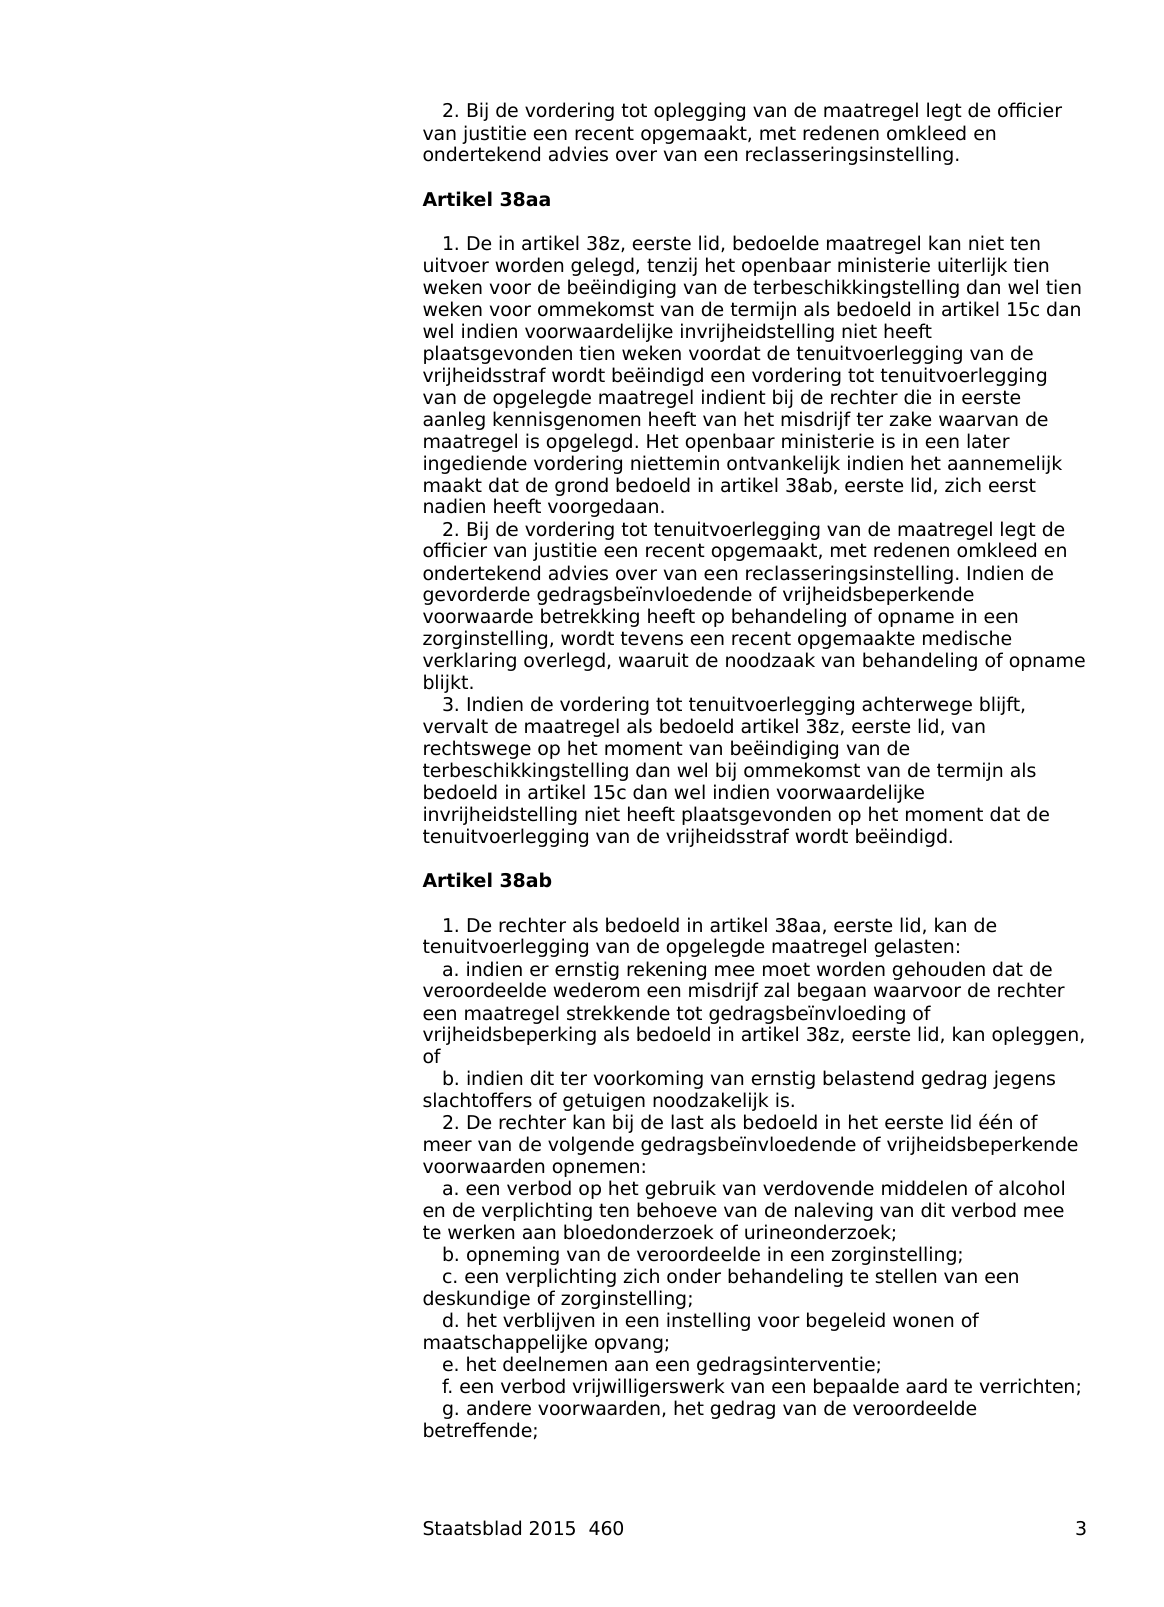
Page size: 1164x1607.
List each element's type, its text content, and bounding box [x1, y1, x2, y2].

text d. het verblijven in een instelling voor begeleid wonen of maatschappelijke opvang; [422, 1310, 1087, 1354]
text b. indien dit ter voorkoming van ernstig belastend gedrag jegens slachtoffers of getuigen noodzakelijk is. [422, 1068, 1087, 1112]
text g. andere voorwaarden, het gedrag van de veroordeelde betreffende; [422, 1398, 1087, 1442]
subtitle Artikel 38ab [422, 870, 1087, 892]
text e. het deelnemen aan een gedragsinterventie; [422, 1354, 1087, 1376]
text b. opneming van de veroordeelde in een zorginstelling; [422, 1244, 1087, 1266]
text a. een verbod op het gebruik van verdovende middelen of alcohol en de verplichting ten behoeve van de naleving van dit verbod mee te werken aan bloedonderzoek of urineonderzoek; [422, 1178, 1087, 1244]
text a. indien er ernstig rekening mee moet worden gehouden dat de veroordeelde wederom een misdrijf zal begaan waarvoor de rechter een maatregel strekkende tot gedragsbeïnvloeding of vrijheidsbeperking als bedoeld in artikel 38z, eerste lid, kan opleggen, of [422, 958, 1087, 1068]
text 2. Bij de vordering tot tenuitvoerlegging van de maatregel legt de officier van justitie een recent opgemaakt, met redenen omkleed en ondertekend advies over van een reclasseringsinstelling. Indien de gevorderde gedragsbeïnvloedende of vrijheidsbeperkende voorwaarde betrekking heeft op behandeling of opname in een zorginstelling, wordt tevens een recent opgemaakte medische verklaring overlegd, waaruit de noodzaak van behandeling of opname blijkt. [422, 518, 1087, 694]
text 3. Indien de vordering tot tenuitvoerlegging achterwege blijft, vervalt de maatregel als bedoeld artikel 38z, eerste lid, van rechtswege op het moment van beëindiging van de terbeschikkingstelling dan wel bij ommekomst van de termijn als bedoeld in artikel 15c dan wel indien voorwaardelijke invrijheidstelling niet heeft plaatsgevonden op het moment dat de tenuitvoerlegging van de vrijheidsstraf wordt beëindigd. [422, 694, 1087, 848]
text 1. De rechter als bedoeld in artikel 38aa, eerste lid, kan de tenuitvoerlegging van de opgelegde maatregel gelasten: [422, 914, 1087, 958]
text c. een verplichting zich onder behandeling te stellen van een deskundige of zorginstelling; [422, 1266, 1087, 1310]
subtitle Artikel 38aa [422, 188, 1087, 211]
text 2. De rechter kan bij de last als bedoeld in het eerste lid één of meer van de volgende gedragsbeïnvloedende of vrijheidsbeperkende voorwaarden opnemen: [422, 1112, 1087, 1178]
text 1. De in artikel 38z, eerste lid, bedoelde maatregel kan niet ten uitvoer worden gelegd, tenzij het openbaar ministerie uiterlijk tien weken voor de beëindiging van de terbeschikkingstelling dan wel tien weken voor ommekomst van de termijn als bedoeld in artikel 15c dan wel indien voorwaardelijke invrijheidstelling niet heeft plaatsgevonden tien weken voordat de tenuitvoerlegging van de vrijheidsstraf wordt beëindigd een vordering tot tenuitvoerlegging van de opgelegde maatregel indient bij de rechter die in eerste aanleg kennisgenomen heeft van het misdrijf ter zake waarvan de maatregel is opgelegd. Het openbaar ministerie is in een later ingediende vordering niettemin ontvankelijk indien het aannemelijk maakt dat de grond bedoeld in artikel 38ab, eerste lid, zich eerst nadien heeft voorgedaan. [422, 233, 1087, 518]
text f. een verbod vrijwilligerswerk van een bepaalde aard te verrichten; [422, 1376, 1087, 1398]
text 2. Bij de vordering tot oplegging van de maatregel legt de officier van justitie een recent opgemaakt, met redenen omkleed en ondertekend advies over van een reclasseringsinstelling. [422, 100, 1087, 166]
